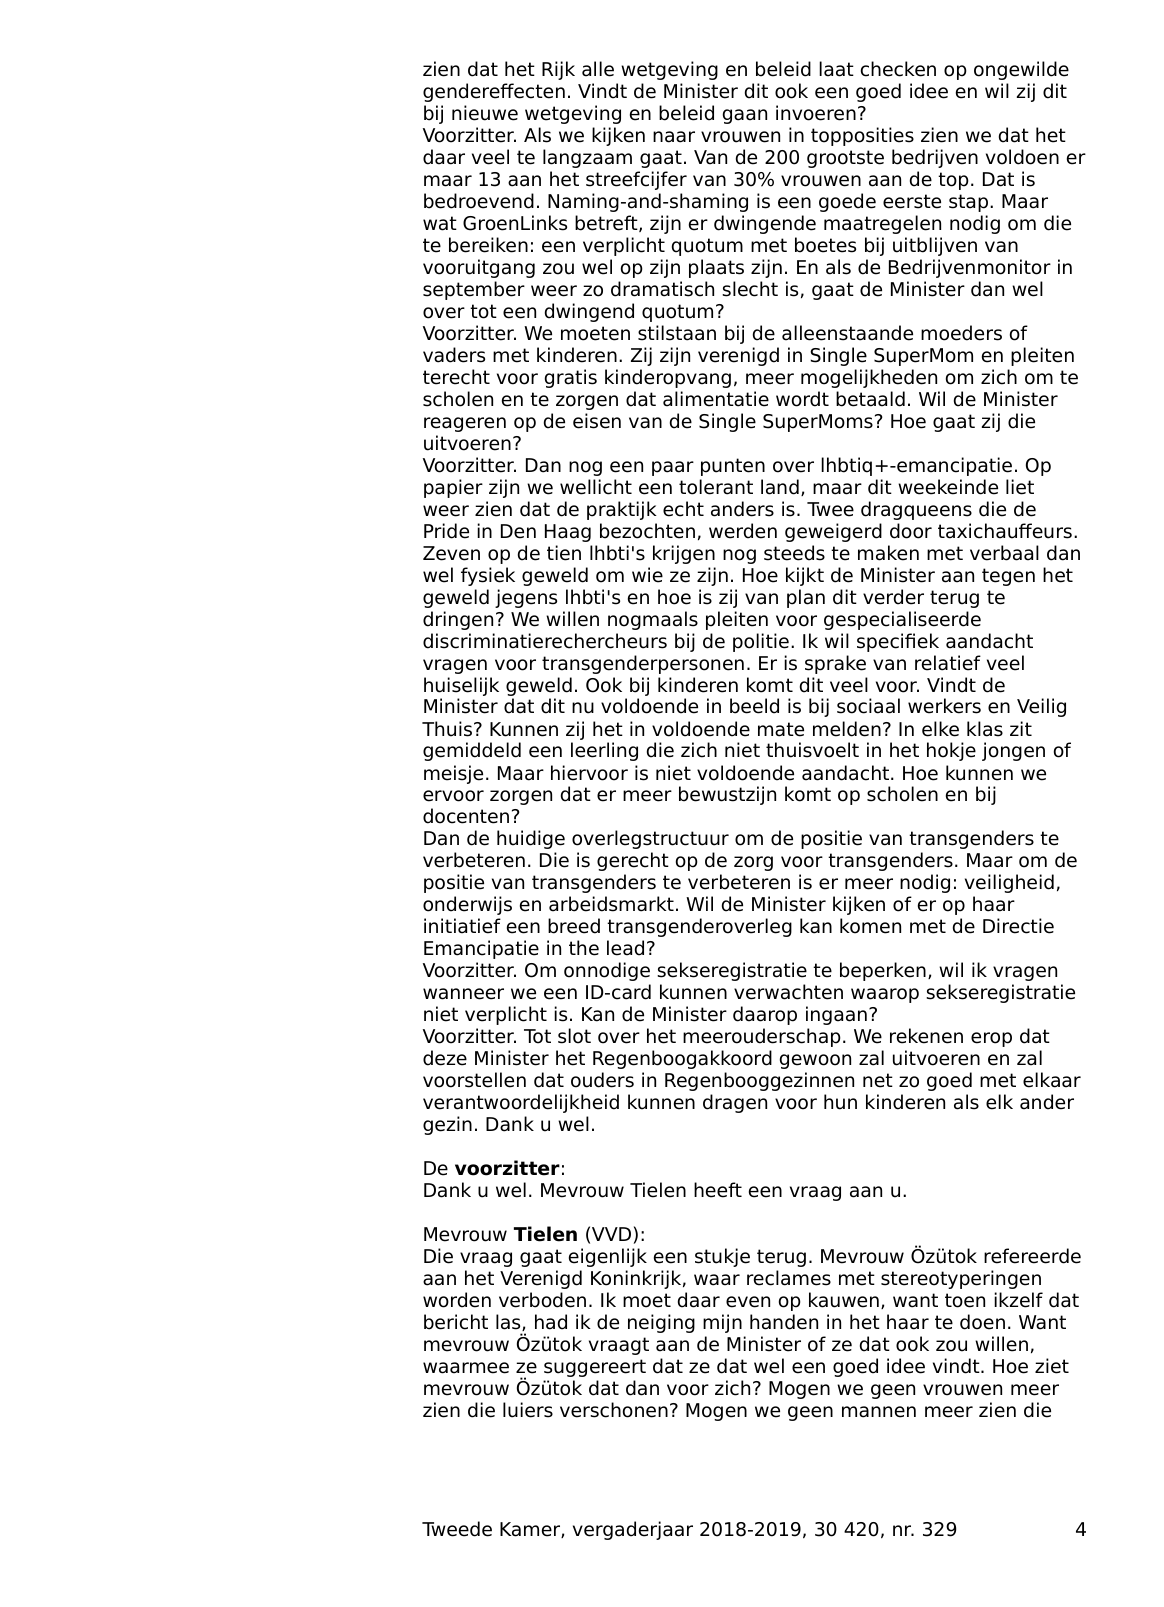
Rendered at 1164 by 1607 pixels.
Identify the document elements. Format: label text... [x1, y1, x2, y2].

text zien dat het Rijk alle wetgeving en beleid laat checken op ongewilde gendereffecten. Vindt de Minister dit ook een goed idee en wil zij dit bij nieuwe wetgeving en beleid gaan invoeren? [422, 59, 1087, 125]
text Dank u wel. Mevrouw Tielen heeft een vraag aan u. [422, 1180, 1087, 1202]
text De voorzitter: [422, 1158, 1087, 1180]
text Voorzitter. Om onnodige sekseregistratie te beperken, wil ik vragen wanneer we een ID-card kunnen verwachten waarop sekseregistratie niet verplicht is. Kan de Minister daarop ingaan? [422, 960, 1087, 1026]
text Dan de huidige overlegstructuur om de positie van transgenders te verbeteren. Die is gerecht op de zorg voor transgenders. Maar om de positie van transgenders te verbeteren is er meer nodig: veiligheid, onderwijs en arbeidsmarkt. Wil de Minister kijken of er op haar initiatief een breed transgenderoverleg kan komen met de Directie Emancipatie in the lead? [422, 828, 1087, 960]
text Die vraag gaat eigenlijk een stukje terug. Mevrouw Özütok refereerde aan het Verenigd Koninkrijk, waar reclames met stereotyperingen worden verboden. Ik moet daar even op kauwen, want toen ikzelf dat bericht las, had ik de neiging mijn handen in het haar te doen. Want mevrouw Özütok vraagt aan de Minister of ze dat ook zou willen, waarmee ze suggereert dat ze dat wel een goed idee vindt. Hoe ziet mevrouw Özütok dat dan voor zich? Mogen we geen vrouwen meer zien die luiers verschonen? Mogen we geen mannen meer zien die [422, 1246, 1087, 1422]
text Voorzitter. Tot slot over het meerouderschap. We rekenen erop dat deze Minister het Regenboogakkoord gewoon zal uitvoeren en zal voorstellen dat ouders in Regenbooggezinnen net zo goed met elkaar verantwoordelijkheid kunnen dragen voor hun kinderen als elk ander gezin. Dank u wel. [422, 1026, 1087, 1136]
text Voorzitter. We moeten stilstaan bij de alleenstaande moeders of vaders met kinderen. Zij zijn verenigd in Single SuperMom en pleiten terecht voor gratis kinderopvang, meer mogelijkheden om zich om te scholen en te zorgen dat alimentatie wordt betaald. Wil de Minister reageren op de eisen van de Single SuperMoms? Hoe gaat zij die uitvoeren? [422, 323, 1087, 455]
text Voorzitter. Dan nog een paar punten over lhbtiq+-emancipatie. Op papier zijn we wellicht een tolerant land, maar dit weekeinde liet weer zien dat de praktijk echt anders is. Twee dragqueens die de Pride in Den Haag bezochten, werden geweigerd door taxichauffeurs. Zeven op de tien lhbti's krijgen nog steeds te maken met verbaal dan wel fysiek geweld om wie ze zijn. Hoe kijkt de Minister aan tegen het geweld jegens lhbti's en hoe is zij van plan dit verder terug te dringen? We willen nogmaals pleiten voor gespecialiseerde discriminatierechercheurs bij de politie. Ik wil specifiek aandacht vragen voor transgenderpersonen. Er is sprake van relatief veel huiselijk geweld. Ook bij kinderen komt dit veel voor. Vindt de Minister dat dit nu voldoende in beeld is bij sociaal werkers en Veilig Thuis? Kunnen zij het in voldoende mate melden? In elke klas zit gemiddeld een leerling die zich niet thuisvoelt in het hokje jongen of meisje. Maar hiervoor is niet voldoende aandacht. Hoe kunnen we ervoor zorgen dat er meer bewustzijn komt op scholen en bij docenten? [422, 455, 1087, 828]
text Mevrouw Tielen (VVD): [422, 1224, 1087, 1246]
text Voorzitter. Als we kijken naar vrouwen in topposities zien we dat het daar veel te langzaam gaat. Van de 200 grootste bedrijven voldoen er maar 13 aan het streefcijfer van 30% vrouwen aan de top. Dat is bedroevend. Naming-and-shaming is een goede eerste stap. Maar wat GroenLinks betreft, zijn er dwingende maatregelen nodig om die te bereiken: een verplicht quotum met boetes bij uitblijven van vooruitgang zou wel op zijn plaats zijn. En als de Bedrijvenmonitor in september weer zo dramatisch slecht is, gaat de Minister dan wel over tot een dwingend quotum? [422, 125, 1087, 323]
